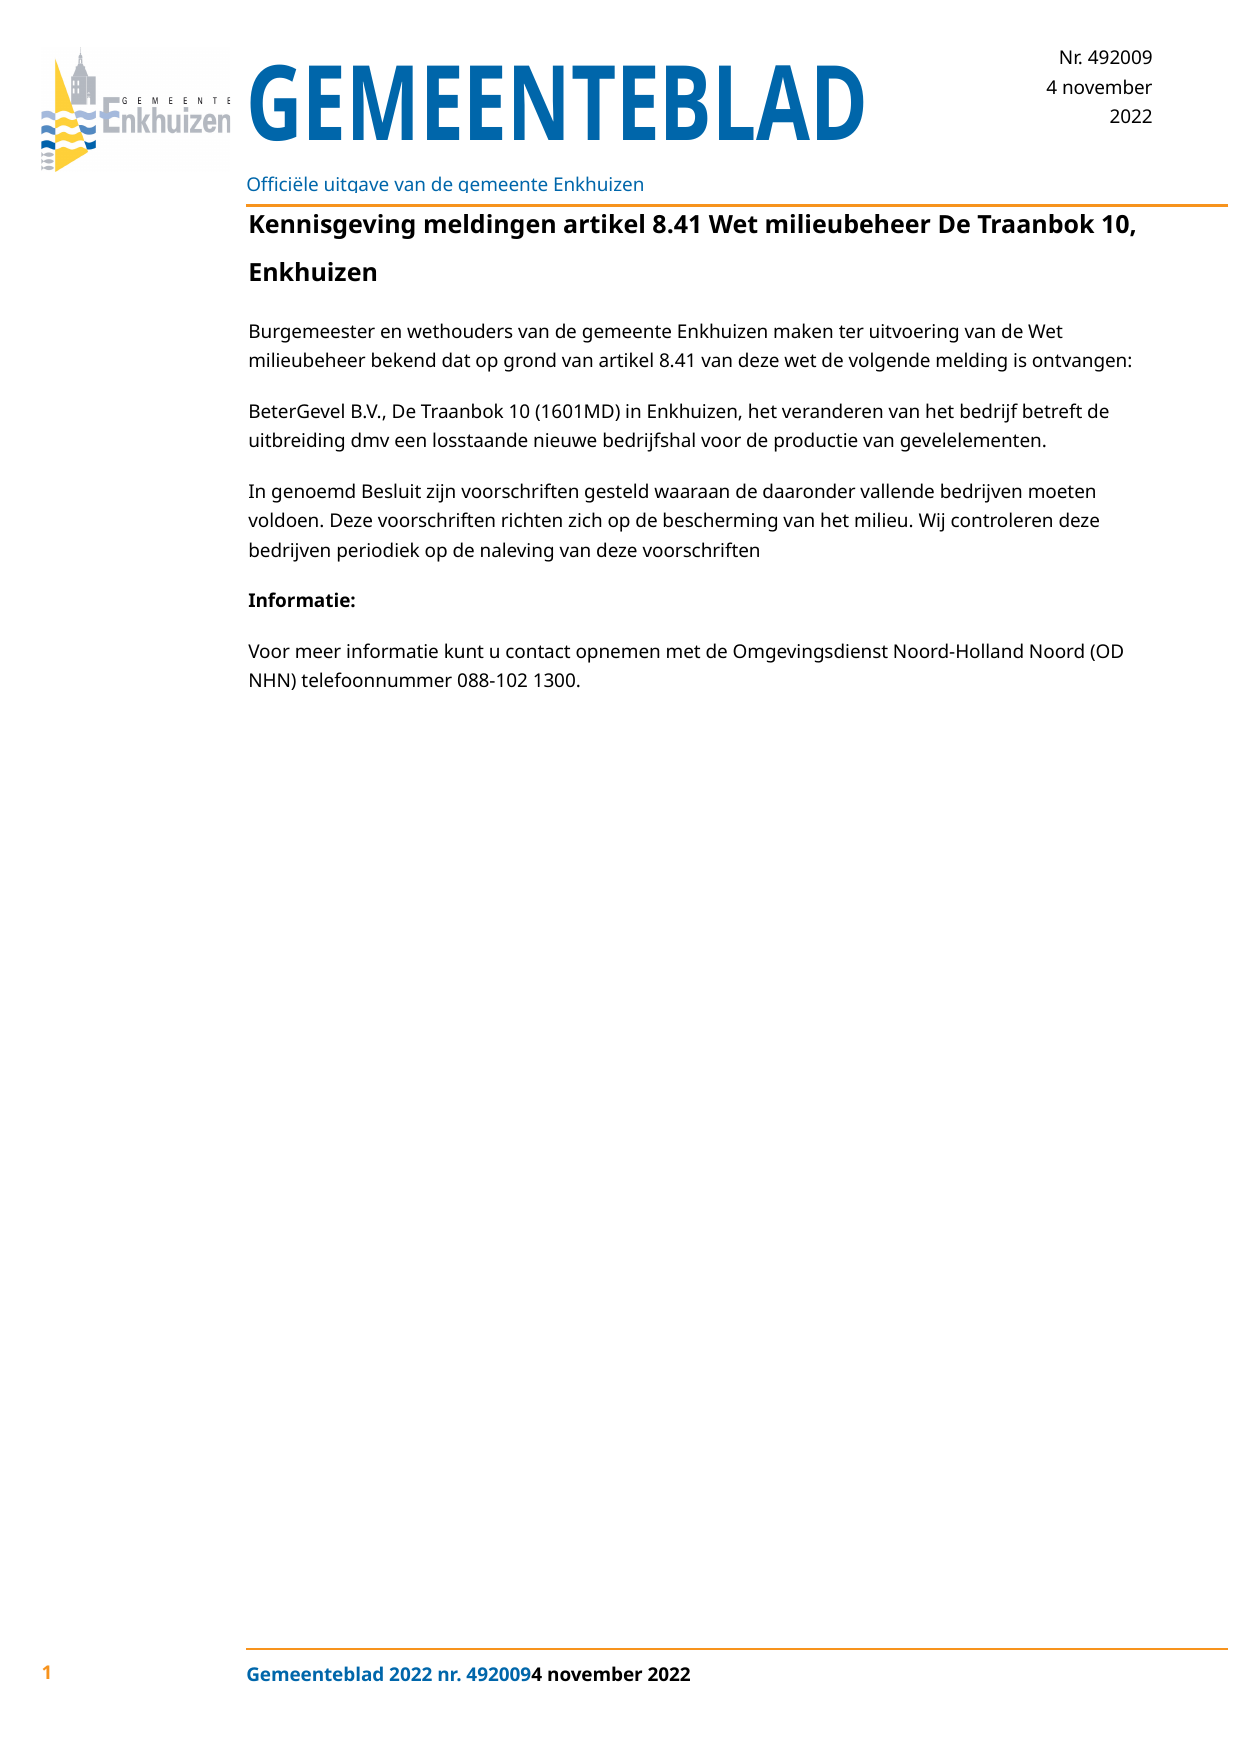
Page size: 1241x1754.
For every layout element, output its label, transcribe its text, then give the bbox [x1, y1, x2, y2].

text Burgemeester en wethouders van de gemeente Enkhuizen maken ter uitvoering van de Wet milieubeheer bekend dat op grond van artikel 8.41 van deze wet de volgende melding is ontvangen: [248, 318, 1152, 373]
text In genoemd Besluit zijn voorschriften gesteld waaraan de daaronder vallende bedrijven moeten voldoen. Deze voorschriften richten zich op de bescherming van het milieu. Wij controleren deze bedrijven periodiek op de naleving van deze voorschriften [248, 478, 1152, 563]
text Voor meer informatie kunt u contact opnemen met de Omgevingsdienst Noord-Holland Noord (OD NHN) telefoonnummer 088-102 1300. [248, 638, 1152, 693]
text Informatie: [248, 587, 1152, 613]
text Kennisgeving meldingen artikel 8.41 Wet milieubeheer De Traanbok 10, Enkhuizen [248, 207, 1152, 288]
text BeterGevel B.V., De Traanbok 10 (1601MD) in Enkhuizen, het veranderen van het bedrijf betreft de uitbreiding dmv een losstaande nieuwe bedrijfshal voor de productie van gevelelementen. [248, 398, 1152, 453]
picture [41, 47, 231, 172]
